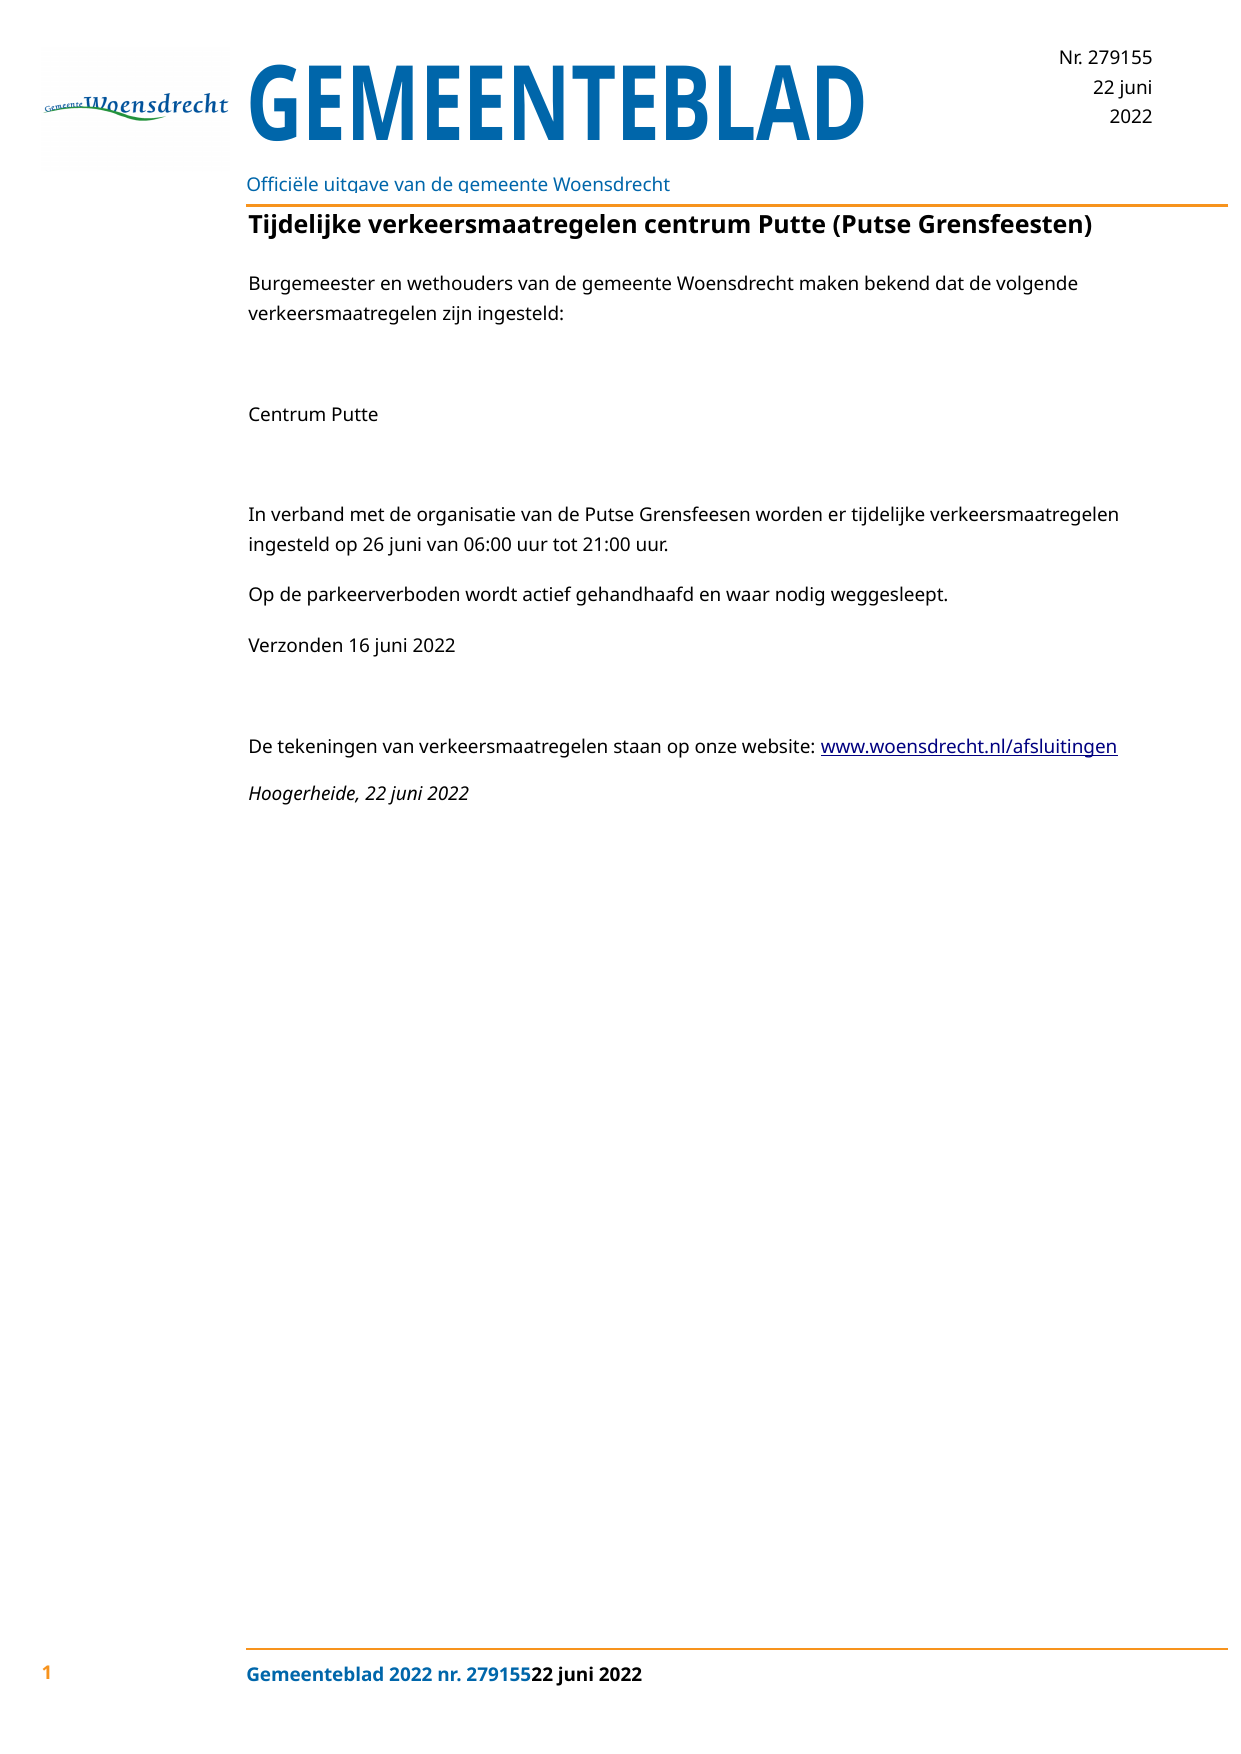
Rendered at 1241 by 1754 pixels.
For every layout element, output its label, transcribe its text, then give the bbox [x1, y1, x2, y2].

text Op de parkeerverboden wordt actief gehandhaafd en waar nodig weggesleept. [248, 582, 1152, 607]
text In verband met de organisatie van de Putse Grensfeesen worden er tijdelijke verkeersmaatregelen ingesteld op 26 juni van 06:00 uur tot 21:00 uur. [248, 502, 1152, 557]
text De tekeningen van verkeersmaatregelen staan op onze website: www.woensdrecht.nl/afsluitingen [248, 733, 1152, 758]
text Burgemeester en wethouders van de gemeente Woensdrecht maken bekend dat de volgende verkeersmaatregelen zijn ingesteld: [248, 270, 1152, 326]
text Tijdelijke verkeersmaatregelen centrum Putte (Putse Grensfeesten) [248, 207, 1152, 241]
text Centrum Putte [248, 401, 1152, 426]
text Verzonden 16 juni 2022 [248, 632, 1152, 658]
picture [41, 47, 231, 172]
text Hoogerheide, 22 juni 2022 [248, 781, 1152, 806]
